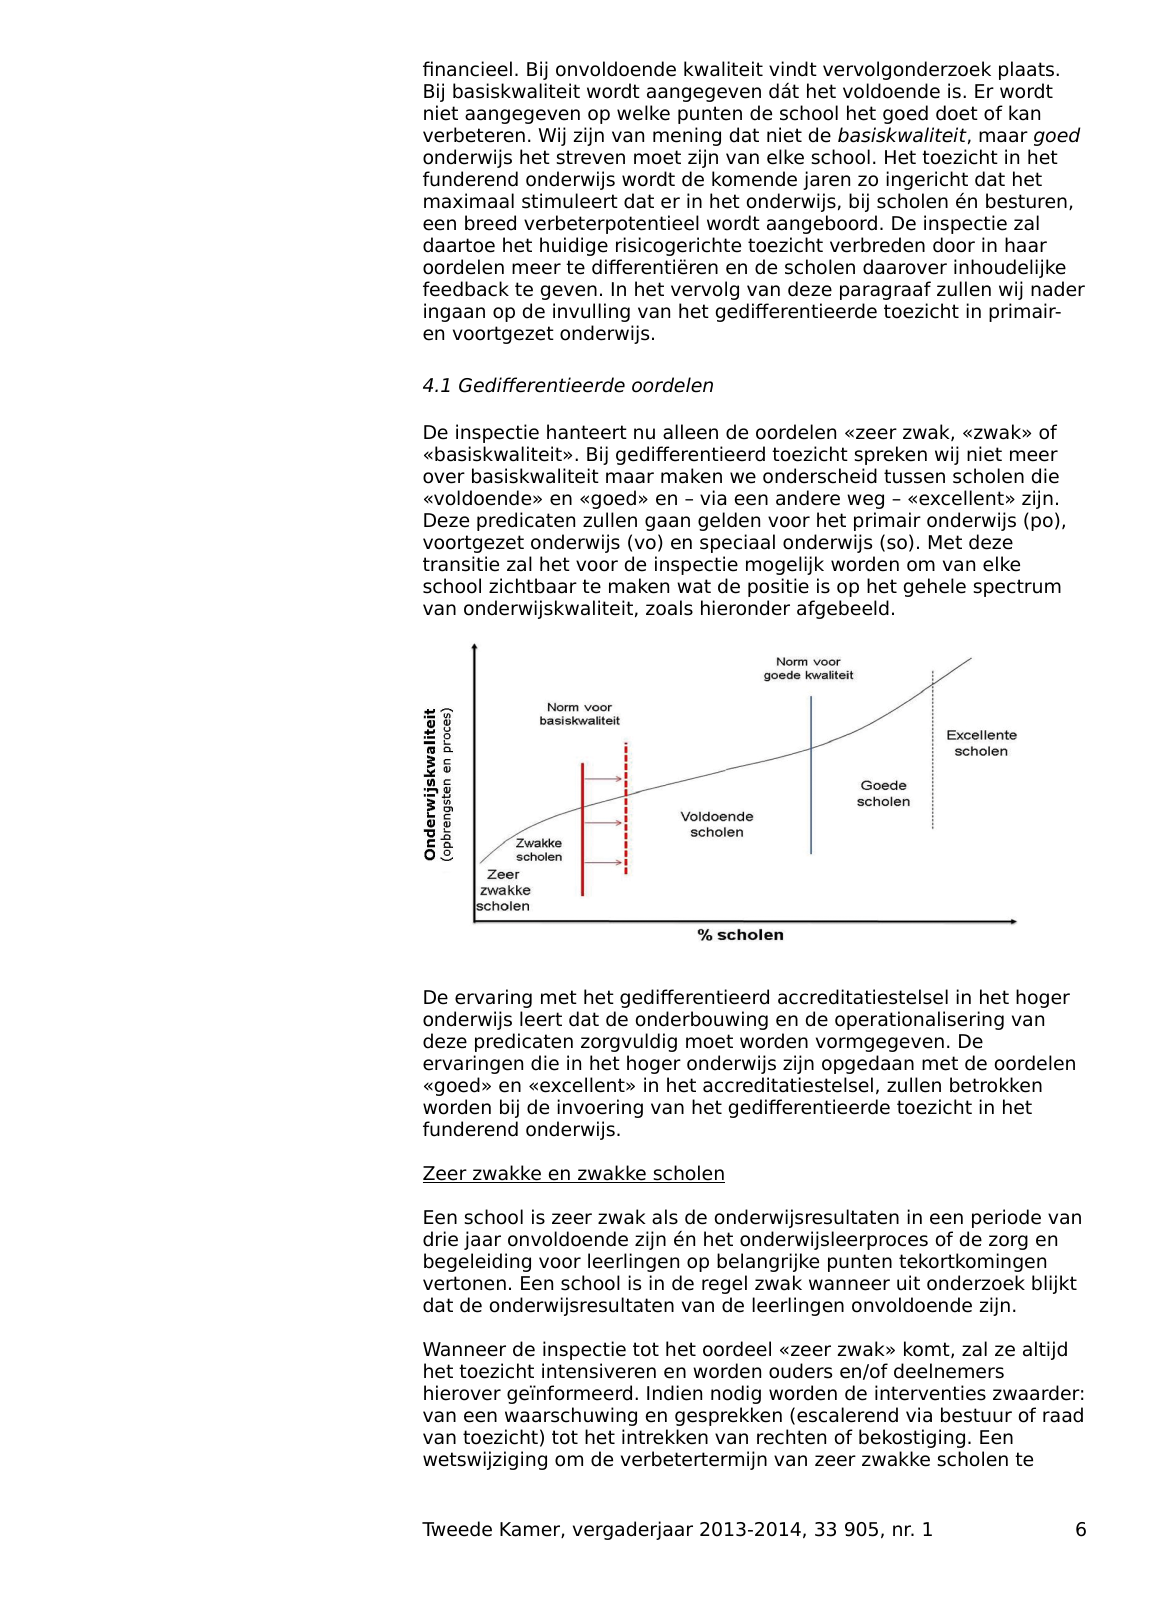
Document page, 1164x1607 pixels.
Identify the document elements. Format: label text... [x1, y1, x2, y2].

text Wanneer de inspectie tot het oordeel «zeer zwak» komt, zal ze altijd het toezicht intensiveren en worden ouders en/of deelnemers hierover geïnformeerd. Indien nodig worden de interventies zwaarder: van een waarschuwing en gesprekken (escalerend via bestuur of raad van toezicht) tot het intrekken van rechten of bekostiging. Een wetswijziging om de verbetertermijn van zeer zwakke scholen te [422, 1339, 1087, 1471]
text Een school is zeer zwak als de onderwijsresultaten in een periode van drie jaar onvoldoende zijn én het onderwijsleerproces of de zorg en begeleiding voor leerlingen op belangrijke punten tekortkomingen vertonen. Een school is in de regel zwak wanneer uit onderzoek blijkt dat de onderwijsresultaten van de leerlingen onvoldoende zijn. [422, 1207, 1087, 1317]
subtitle Zeer zwakke en zwakke scholen [422, 1163, 1087, 1185]
picture [422, 641, 1019, 943]
subtitle 4.1 Gedifferentieerde oordelen [422, 375, 1087, 397]
text De inspectie hanteert nu alleen de oordelen «zeer zwak, «zwak» of «basiskwaliteit». Bij gedifferentieerd toezicht spreken wij niet meer over basiskwaliteit maar maken we onderscheid tussen scholen die «voldoende» en «goed» en – via een andere weg – «excellent» zijn. Deze predicaten zullen gaan gelden voor het primair onderwijs (po), voortgezet onderwijs (vo) en speciaal onderwijs (so). Met deze transitie zal het voor de inspectie mogelijk worden om van elke school zichtbaar te maken wat de positie is op het gehele spectrum van onderwijskwaliteit, zoals hieronder afgebeeld. [422, 422, 1087, 619]
text De ervaring met het gedifferentieerd accreditatiestelsel in het hoger onderwijs leert dat de onderbouwing en de operationalisering van deze predicaten zorgvuldig moet worden vormgegeven. De ervaringen die in het hoger onderwijs zijn opgedaan met de oordelen «goed» en «excellent» in het accreditatiestelsel, zullen betrokken worden bij de invoering van het gedifferentieerde toezicht in het funderend onderwijs. [422, 987, 1087, 1141]
text financieel. Bij onvoldoende kwaliteit vindt vervolgonderzoek plaats. Bij basiskwaliteit wordt aangegeven dát het voldoende is. Er wordt niet aangegeven op welke punten de school het goed doet of kan verbeteren. Wij zijn van mening dat niet de basiskwaliteit, maar goed onderwijs het streven moet zijn van elke school. Het toezicht in het funderend onderwijs wordt de komende jaren zo ingericht dat het maximaal stimuleert dat er in het onderwijs, bij scholen én besturen, een breed verbeterpotentieel wordt aangeboord. De inspectie zal daartoe het huidige risicogerichte toezicht verbreden door in haar oordelen meer te differentiëren en de scholen daarover inhoudelijke feedback te geven. In het vervolg van deze paragraaf zullen wij nader ingaan op de invulling van het gedifferentieerde toezicht in primair- en voortgezet onderwijs. [422, 59, 1087, 345]
